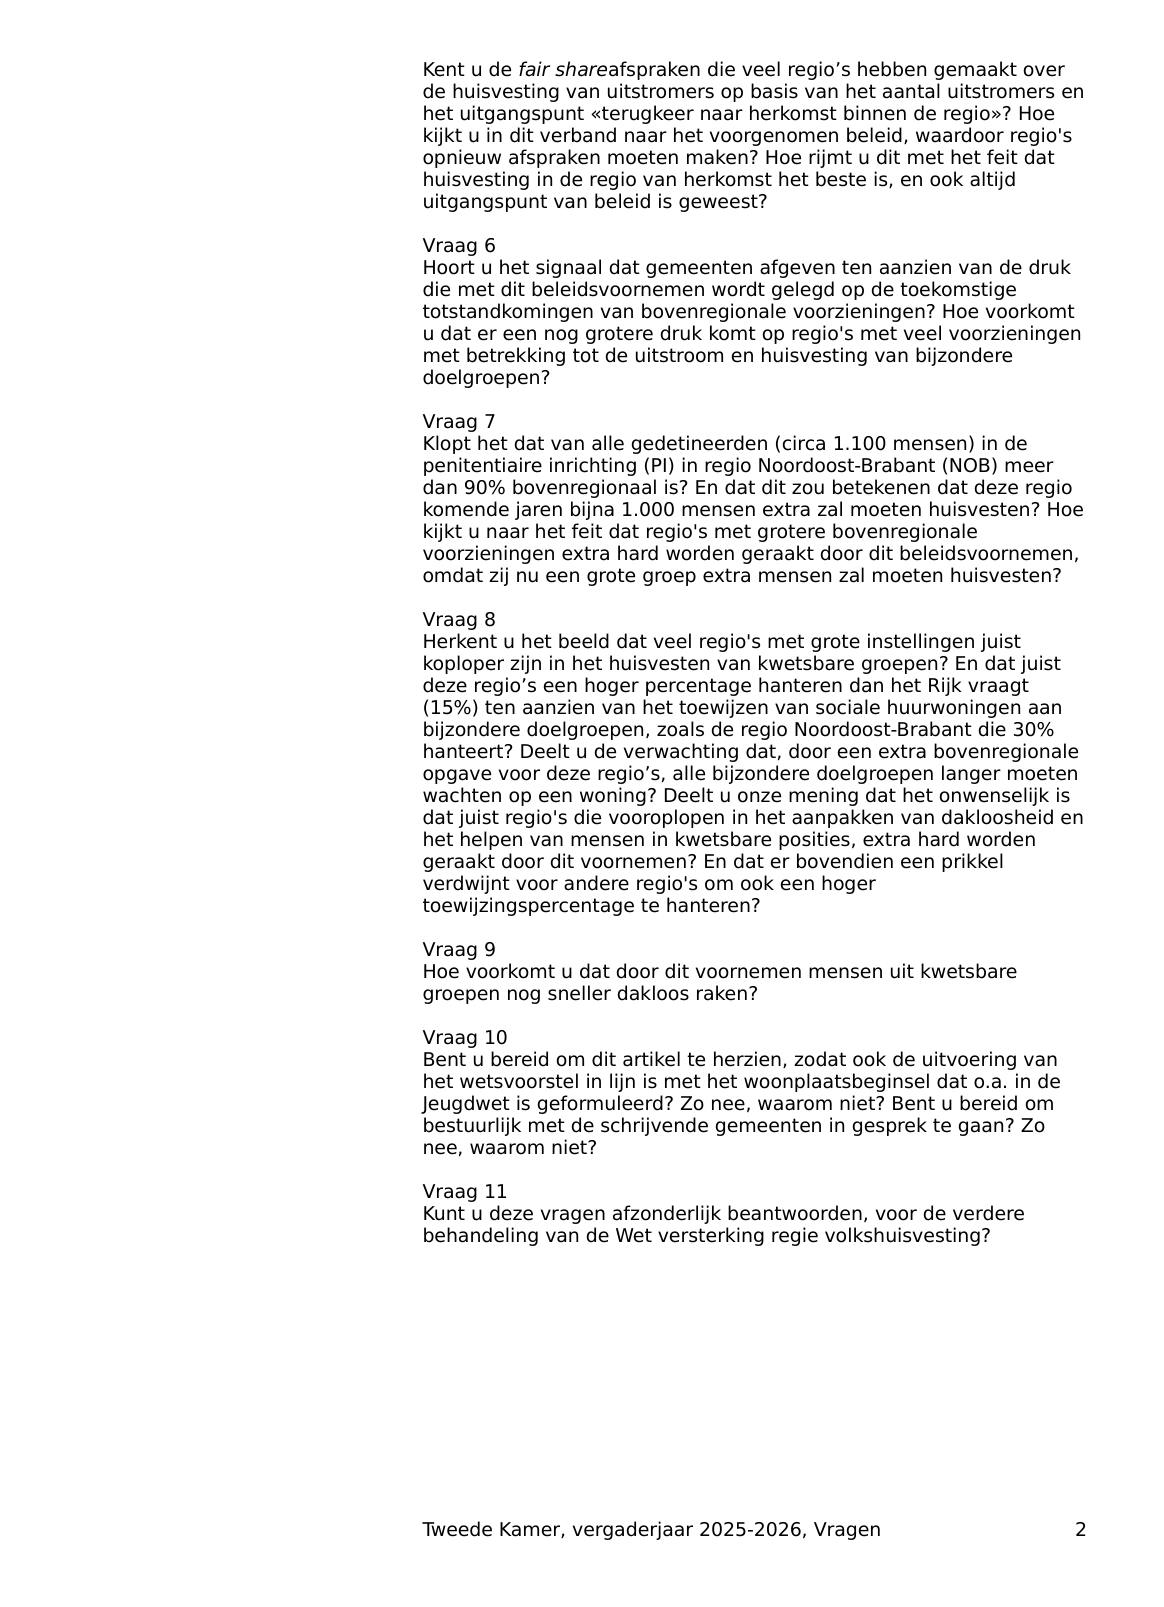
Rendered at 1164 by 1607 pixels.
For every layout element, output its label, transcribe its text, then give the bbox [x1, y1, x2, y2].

text Vraag 9 [422, 939, 1087, 961]
text Hoort u het signaal dat gemeenten afgeven ten aanzien van de druk die met dit beleidsvoornemen wordt gelegd op de toekomstige totstandkomingen van bovenregionale voorzieningen? Hoe voorkomt u dat er een nog grotere druk komt op regio's met veel voorzieningen met betrekking tot de uitstroom en huisvesting van bijzondere doelgroepen? [422, 257, 1087, 389]
text Vraag 7 [422, 411, 1087, 433]
text Vraag 8 [422, 609, 1087, 631]
text Hoe voorkomt u dat door dit voornemen mensen uit kwetsbare groepen nog sneller dakloos raken? [422, 961, 1087, 1005]
text Vraag 11 [422, 1181, 1087, 1203]
text Vraag 6 [422, 235, 1087, 257]
text Kunt u deze vragen afzonderlijk beantwoorden, voor de verdere behandeling van de Wet versterking regie volkshuisvesting? [422, 1203, 1087, 1247]
text Klopt het dat van alle gedetineerden (circa 1.100 mensen) in de penitentiaire inrichting (PI) in regio Noordoost-Brabant (NOB) meer dan 90% bovenregionaal is? En dat dit zou betekenen dat deze regio komende jaren bijna 1.000 mensen extra zal moeten huisvesten? Hoe kijkt u naar het feit dat regio's met grotere bovenregionale voorzieningen extra hard worden geraakt door dit beleidsvoornemen, omdat zij nu een grote groep extra mensen zal moeten huisvesten? [422, 433, 1087, 587]
text Herkent u het beeld dat veel regio's met grote instellingen juist koploper zijn in het huisvesten van kwetsbare groepen? En dat juist deze regio’s een hoger percentage hanteren dan het Rijk vraagt (15%) ten aanzien van het toewijzen van sociale huurwoningen aan bijzondere doelgroepen, zoals de regio Noordoost-Brabant die 30% hanteert? Deelt u de verwachting dat, door een extra bovenregionale opgave voor deze regio’s, alle bijzondere doelgroepen langer moeten wachten op een woning? Deelt u onze mening dat het onwenselijk is dat juist regio's die vooroplopen in het aanpakken van dakloosheid en het helpen van mensen in kwetsbare posities, extra hard worden geraakt door dit voornemen? En dat er bovendien een prikkel verdwijnt voor andere regio's om ook een hoger toewijzingspercentage te hanteren? [422, 631, 1087, 917]
text Bent u bereid om dit artikel te herzien, zodat ook de uitvoering van het wetsvoorstel in lijn is met het woonplaatsbeginsel dat o.a. in de Jeugdwet is geformuleerd? Zo nee, waarom niet? Bent u bereid om bestuurlijk met de schrijvende gemeenten in gesprek te gaan? Zo nee, waarom niet? [422, 1049, 1087, 1159]
text Vraag 10 [422, 1027, 1087, 1049]
text Kent u de fair shareafspraken die veel regio’s hebben gemaakt over de huisvesting van uitstromers op basis van het aantal uitstromers en het uitgangspunt «terugkeer naar herkomst binnen de regio»? Hoe kijkt u in dit verband naar het voorgenomen beleid, waardoor regio's opnieuw afspraken moeten maken? Hoe rijmt u dit met het feit dat huisvesting in de regio van herkomst het beste is, en ook altijd uitgangspunt van beleid is geweest? [422, 59, 1087, 213]
